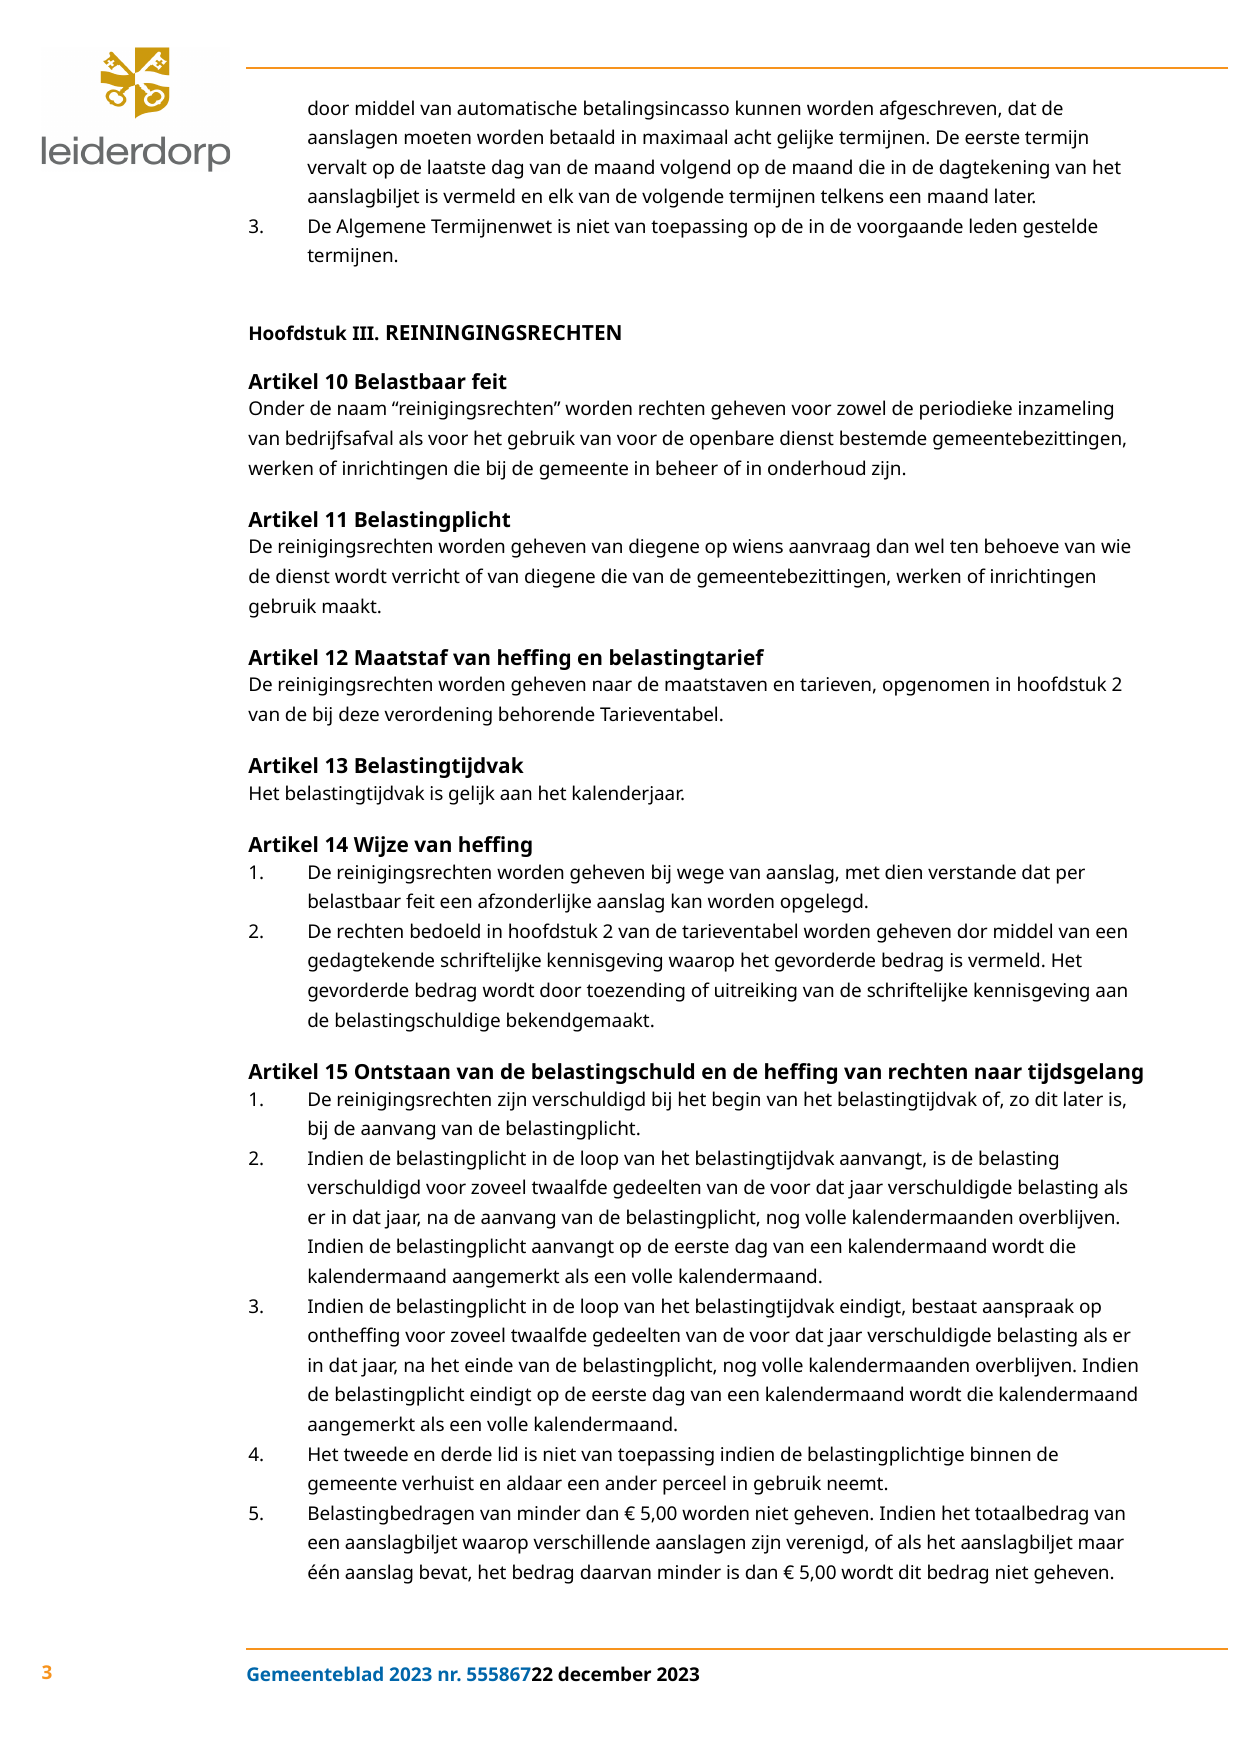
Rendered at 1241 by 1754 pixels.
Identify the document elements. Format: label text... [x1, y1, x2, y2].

list De reinigingsrechten worden geheven bij wege van aanslag, met dien verstande dat per belastbaar feit een afzonderlijke aanslag kan worden opgelegd. [248, 859, 1152, 914]
list De Algemene Termijnenwet is niet van toepassing op de in de voorgaande leden gestelde termijnen. [248, 213, 1152, 268]
text Hoofdstuk III. REININGINGSRECHTEN [248, 318, 1152, 346]
list Indien de belastingplicht in de loop van het belastingtijdvak aanvangt, is de belasting verschuldigd voor zoveel twaalfde gedeelten van de voor dat jaar verschuldigde belasting als er in dat jaar, na de aanvang van de belastingplicht, nog volle kalendermaanden overblijven. Indien de belastingplicht aanvangt op de eerste dag van een kalendermaand wordt die kalendermaand aangemerkt als een volle kalendermaand. [248, 1145, 1152, 1289]
text Artikel 14 Wijze van heffing [248, 831, 1152, 859]
picture [41, 47, 231, 172]
text Artikel 15 Ontstaan van de belastingschuld en de heffing van rechten naar tijdsgelang [248, 1057, 1152, 1086]
list Indien de belastingplicht in de loop van het belastingtijdvak eindigt, bestaat aanspraak op ontheffing voor zoveel twaalfde gedeelten van de voor dat jaar verschuldigde belasting als er in dat jaar, na het einde van de belastingplicht, nog volle kalendermaanden overblijven. Indien de belastingplicht eindigt op de eerste dag van een kalendermaand wordt die kalendermaand aangemerkt als een volle kalendermaand. [248, 1293, 1152, 1437]
text De reinigingsrechten worden geheven van diegene op wiens aanvraag dan wel ten behoeve van wie de dienst wordt verricht of van diegene die van de gemeentebezittingen, werken of inrichtingen gebruik maakt. [248, 534, 1152, 618]
text Artikel 12 Maatstaf van heffing en belastingtarief [248, 643, 1152, 672]
list door middel van automatische betalingsincasso kunnen worden afgeschreven, dat de aanslagen moeten worden betaald in maximaal acht gelijke termijnen. De eerste termijn vervalt op de laatste dag van de maand volgend op de maand die in de dagtekening van het aanslagbiljet is vermeld en elk van de volgende termijnen telkens een maand later. [248, 95, 1152, 209]
text Artikel 10 Belastbaar feit [248, 367, 1152, 396]
text Onder de naam “reinigingsrechten” worden rechten geheven voor zowel de periodieke inzameling van bedrijfsafval als voor het gebruik van voor de openbare dienst bestemde gemeentebezittingen, werken of inrichtingen die bij de gemeente in beheer of in onderhoud zijn. [248, 396, 1152, 481]
text Het belastingtijdvak is gelijk aan het kalenderjaar. [248, 780, 1152, 806]
text Artikel 13 Belastingtijdvak [248, 752, 1152, 780]
list Belastingbedragen van minder dan € 5,00 worden niet geheven. Indien het totaalbedrag van een aanslagbiljet waarop verschillende aanslagen zijn verenigd, of als het aanslagbiljet maar één aanslag bevat, het bedrag daarvan minder is dan € 5,00 wordt dit bedrag niet geheven. [248, 1500, 1152, 1585]
text De reinigingsrechten worden geheven naar de maatstaven en tarieven, opgenomen in hoofdstuk 2 van de bij deze verordening behorende Tarieventabel. [248, 672, 1152, 727]
list De rechten bedoeld in hoofdstuk 2 van de tarieventabel worden geheven dor middel van een gedagtekende schriftelijke kennisgeving waarop het gevorderde bedrag is vermeld. Het gevorderde bedrag wordt door toezending of uitreiking van de schriftelijke kennisgeving aan de belastingschuldige bekendgemaakt. [248, 918, 1152, 1033]
list De reinigingsrechten zijn verschuldigd bij het begin van het belastingtijdvak of, zo dit later is, bij de aanvang van de belastingplicht. [248, 1086, 1152, 1141]
list Het tweede en derde lid is niet van toepassing indien de belastingplichtige binnen de gemeente verhuist en aldaar een ander perceel in gebruik neemt. [248, 1441, 1152, 1496]
text Artikel 11 Belastingplicht [248, 505, 1152, 534]
